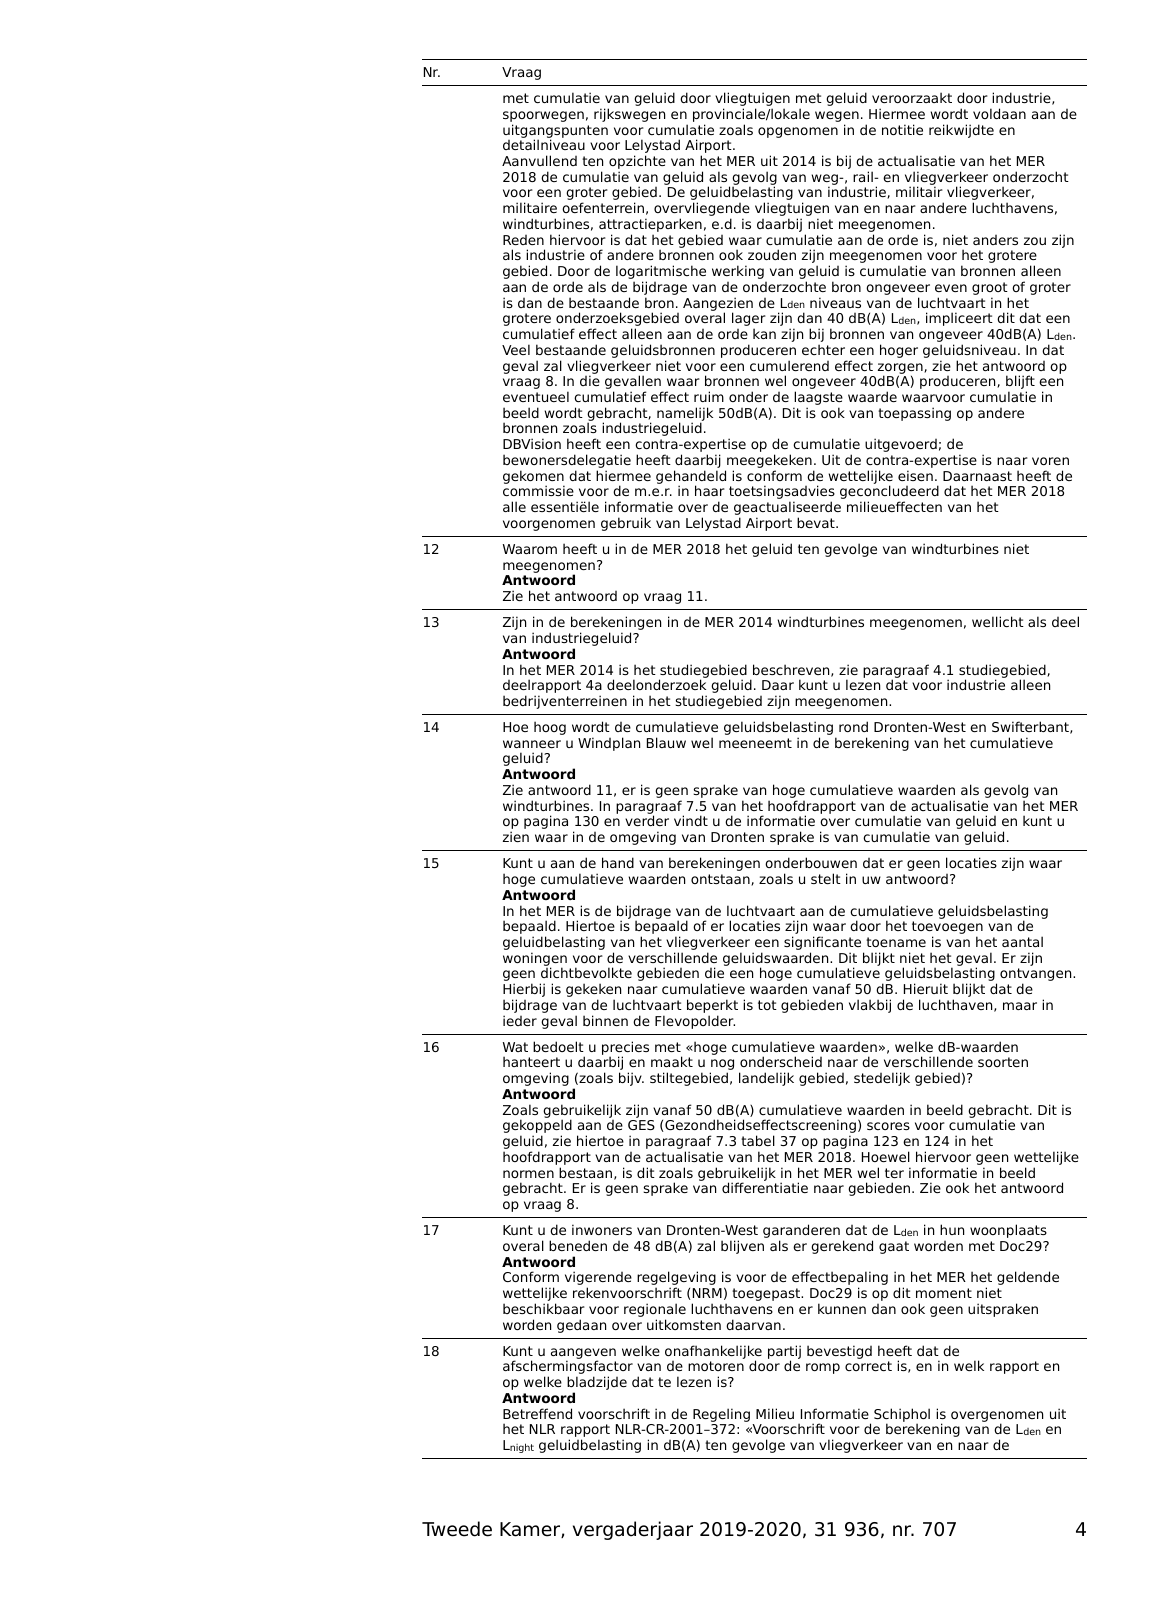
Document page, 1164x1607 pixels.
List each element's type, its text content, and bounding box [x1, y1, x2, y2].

table_cell Kunt u aan de hand van berekeningen onderbouwen dat er geen locaties zijn waar hoge cumulatieve waarden ontstaan, zoals u stelt in uw antwoord? Antwoord In het MER is de bijdrage van de luchtvaart aan de cumulatieve geluidsbelasting bepaald. Hiertoe is bepaald of er locaties zijn waar door het toevoegen van de geluidbelasting van het vliegverkeer een significante toename is van het aantal woningen voor de verschillende geluidswaarden. Dit blijkt niet het geval. Er zijn geen dichtbevolkte gebieden die een hoge cumulatieve geluidsbelasting ontvangen. Hierbij is gekeken naar cumulatieve waarden vanaf 50 dB. Hieruit blijkt dat de bijdrage van de luchtvaart beperkt is tot gebieden vlakbij de luchthaven, maar in ieder geval binnen de Flevopolder. [496, 851, 1087, 1034]
table_cell Waarom heeft u in de MER 2018 het geluid ten gevolge van windturbines niet meegenomen? Antwoord Zie het antwoord op vraag 11. [496, 537, 1087, 609]
table_cell met cumulatie van geluid door vliegtuigen met geluid veroorzaakt door industrie, spoorwegen, rijkswegen en provinciale/lokale wegen. Hiermee wordt voldaan aan de uitgangspunten voor cumulatie zoals opgenomen in de notitie reikwijdte en detailniveau voor Lelystad Airport. Aanvullend ten opzichte van het MER uit 2014 is bij de actualisatie van het MER 2018 de cumulatie van geluid als gevolg van weg-, rail- en vliegverkeer onderzocht voor een groter gebied. De geluidbelasting van industrie, militair vliegverkeer, militaire oefenterrein, overvliegende vliegtuigen van en naar andere luchthavens, windturbines, attractieparken, e.d. is daarbij niet meegenomen. Reden hiervoor is dat het gebied waar cumulatie aan de orde is, niet anders zou zijn als industrie of andere bronnen ook zouden zijn meegenomen voor het grotere gebied. Door de logaritmische werking van geluid is cumulatie van bronnen alleen aan de orde als de bijdrage van de onderzochte bron ongeveer even groot of groter is dan de bestaande bron. Aangezien de Lden niveaus van de luchtvaart in het grotere onderzoeksgebied overal lager zijn dan 40 dB(A) Lden, impliceert dit dat een cumulatief effect alleen aan de orde kan zijn bij bronnen van ongeveer 40dB(A) Lden. Veel bestaande geluidsbronnen produceren echter een hoger geluidsniveau. In dat geval zal vliegverkeer niet voor een cumulerend effect zorgen, zie het antwoord op vraag 8. In die gevallen waar bronnen wel ongeveer 40dB(A) produceren, blijft een eventueel cumulatief effect ruim onder de laagste waarde waarvoor cumulatie in beeld wordt gebracht, namelijk 50dB(A). Dit is ook van toepassing op andere bronnen zoals industriegeluid. DBVision heeft een contra-expertise op de cumulatie uitgevoerd; de bewonersdelegatie heeft daarbij meegekeken. Uit de contra-expertise is naar voren gekomen dat hiermee gehandeld is conform de wettelijke eisen. Daarnaast heeft de commissie voor de m.e.r. in haar toetsingsadvies geconcludeerd dat het MER 2018 alle essentiële informatie over de geactualiseerde milieueffecten van het voorgenomen gebruik van Lelystad Airport bevat. [496, 86, 1087, 536]
table_cell Kunt u aangeven welke onafhankelijke partij bevestigd heeft dat de afschermingsfactor van de motoren door de romp correct is, en in welk rapport en op welke bladzijde dat te lezen is? Antwoord Betreffend voorschrift in de Regeling Milieu Informatie Schiphol is overgenomen uit het NLR rapport NLR-CR-2001–372: «Voorschrift voor de berekening van de Lden en Lnight geluidbelasting in dB(A) ten gevolge van vliegverkeer van en naar de [496, 1339, 1087, 1458]
table_cell 14 [422, 715, 496, 850]
table_cell Hoe hoog wordt de cumulatieve geluidsbelasting rond Dronten-West en Swifterbant, wanneer u Windplan Blauw wel meeneemt in de berekening van het cumulatieve geluid? Antwoord Zie antwoord 11, er is geen sprake van hoge cumulatieve waarden als gevolg van windturbines. In paragraaf 7.5 van het hoofdrapport van de actualisatie van het MER op pagina 130 en verder vindt u de informatie over cumulatie van geluid en kunt u zien waar in de omgeving van Dronten sprake is van cumulatie van geluid. [496, 715, 1087, 850]
table_cell 15 [422, 851, 496, 1034]
table_cell 16 [422, 1035, 496, 1217]
table_cell Kunt u de inwoners van Dronten-West garanderen dat de Lden in hun woonplaats overal beneden de 48 dB(A) zal blijven als er gerekend gaat worden met Doc29? Antwoord Conform vigerende regelgeving is voor de effectbepaling in het MER het geldende wettelijke rekenvoorschrift (NRM) toegepast. Doc29 is op dit moment niet beschikbaar voor regionale luchthavens en er kunnen dan ook geen uitspraken worden gedaan over uitkomsten daarvan. [496, 1218, 1087, 1338]
table_header Vraag [496, 60, 1087, 85]
table_cell 18 [422, 1339, 496, 1458]
table_cell Wat bedoelt u precies met «hoge cumulatieve waarden», welke dB-waarden hanteert u daarbij en maakt u nog onderscheid naar de verschillende soorten omgeving (zoals bijv. stiltegebied, landelijk gebied, stedelijk gebied)? Antwoord Zoals gebruikelijk zijn vanaf 50 dB(A) cumulatieve waarden in beeld gebracht. Dit is gekoppeld aan de GES (Gezondheidseffectscreening) scores voor cumulatie van geluid, zie hiertoe in paragraaf 7.3 tabel 37 op pagina 123 en 124 in het hoofdrapport van de actualisatie van het MER 2018. Hoewel hiervoor geen wettelijke normen bestaan, is dit zoals gebruikelijk in het MER wel ter informatie in beeld gebracht. Er is geen sprake van differentiatie naar gebieden. Zie ook het antwoord op vraag 8. [496, 1035, 1087, 1217]
table_cell [422, 86, 496, 536]
table_cell 12 [422, 537, 496, 609]
table_cell 17 [422, 1218, 496, 1338]
table_cell 13 [422, 610, 496, 714]
table_cell Zijn in de berekeningen in de MER 2014 windturbines meegenomen, wellicht als deel van industriegeluid? Antwoord In het MER 2014 is het studiegebied beschreven, zie paragraaf 4.1 studiegebied, deelrapport 4a deelonderzoek geluid. Daar kunt u lezen dat voor industrie alleen bedrijventerreinen in het studiegebied zijn meegenomen. [496, 610, 1087, 714]
table_header Nr. [422, 60, 496, 85]
